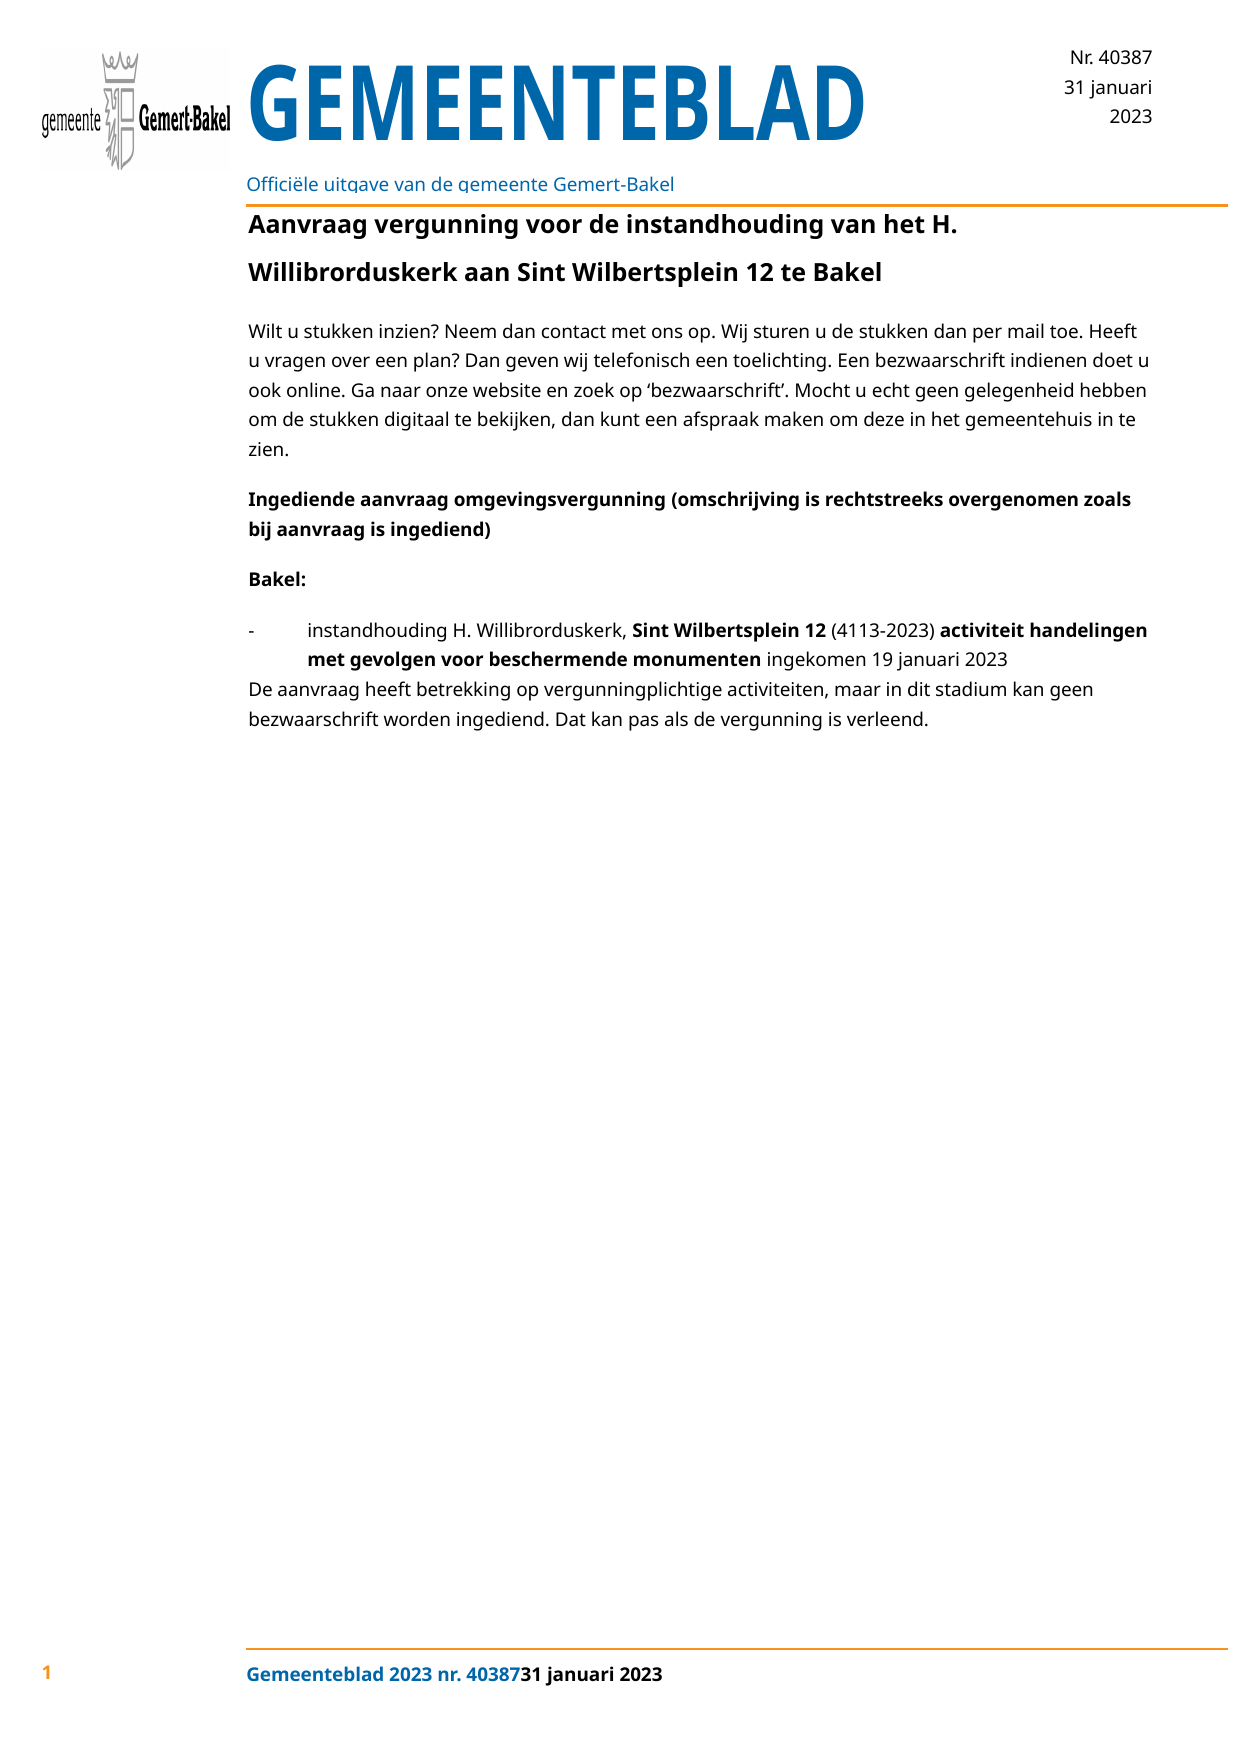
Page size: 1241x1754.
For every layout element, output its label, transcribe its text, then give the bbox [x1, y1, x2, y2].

text Wilt u stukken inzien? Neem dan contact met ons op. Wij sturen u de stukken dan per mail toe. Heeft u vragen over een plan? Dan geven wij telefonisch een toelichting. Een bezwaarschrift indienen doet u ook online. Ga naar onze website en zoek op ‘bezwaarschrift’. Mocht u echt geen gelegenheid hebben om de stukken digitaal te bekijken, dan kunt een afspraak maken om deze in het gemeentehuis in te zien. [248, 318, 1152, 462]
text Aanvraag vergunning voor de instandhouding van het H. Willibrorduskerk aan Sint Wilbertsplein 12 te Bakel [248, 207, 1152, 288]
text De aanvraag heeft betrekking op vergunningplichtige activiteiten, maar in dit stadium kan geen bezwaarschrift worden ingediend. Dat kan pas als de vergunning is verleend. [248, 676, 1152, 732]
text Ingediende aanvraag omgevingsvergunning (omschrijving is rechtstreeks overgenomen zoals bij aanvraag is ingediend) [248, 487, 1152, 542]
text Bakel: [248, 567, 1152, 592]
picture [41, 47, 231, 172]
list instandhouding H. Willibrorduskerk, Sint Wilbertsplein 12 (4113-2023) activiteit handelingen met gevolgen voor beschermende monumenten ingekomen 19 januari 2023 [248, 617, 1152, 672]
